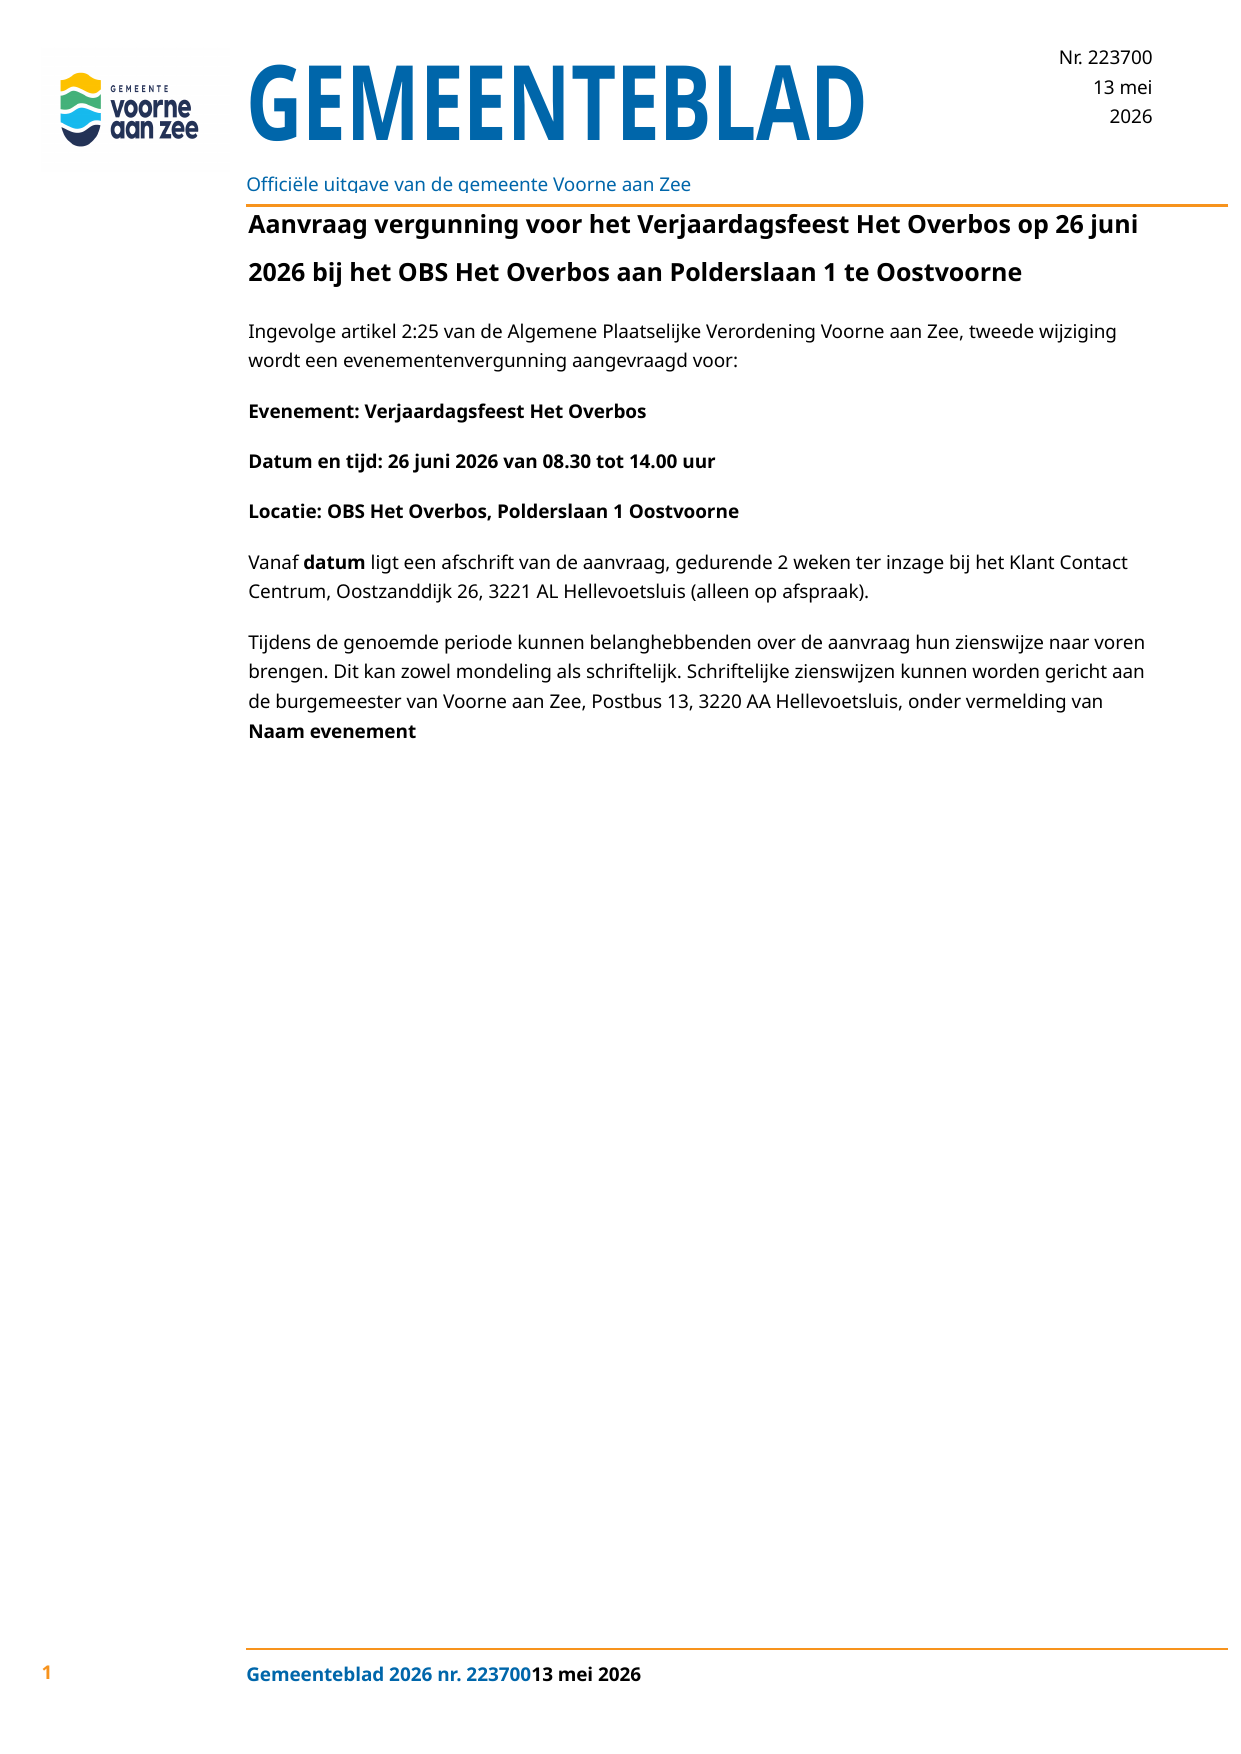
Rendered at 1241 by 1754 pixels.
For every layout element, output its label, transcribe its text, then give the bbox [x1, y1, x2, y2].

text Locatie: OBS Het Overbos, Polderslaan 1 Oostvoorne [248, 499, 1152, 524]
text Tijdens de genoemde periode kunnen belanghebbenden over de aanvraag hun zienswijze naar voren brengen. Dit kan zowel mondeling als schriftelijk. Schriftelijke zienswijzen kunnen worden gericht aan de burgemeester van Voorne aan Zee, Postbus 13, 3220 AA Hellevoetsluis, onder vermelding van Naam evenement [248, 629, 1152, 744]
text Ingevolge artikel 2:25 van de Algemene Plaatselijke Verordening Voorne aan Zee, tweede wijziging wordt een evenementenvergunning aangevraagd voor: [248, 318, 1152, 373]
text Aanvraag vergunning voor het Verjaardagsfeest Het Overbos op 26 juni 2026 bij het OBS Het Overbos aan Polderslaan 1 te Oostvoorne [248, 207, 1152, 288]
picture [41, 47, 231, 172]
text Datum en tijd: 26 juni 2026 van 08.30 tot 14.00 uur [248, 448, 1152, 474]
text Vanaf datum ligt een afschrift van de aanvraag, gedurende 2 weken ter inzage bij het Klant Contact Centrum, Oostzanddijk 26, 3221 AL Hellevoetsluis (alleen op afspraak). [248, 549, 1152, 604]
text Evenement: Verjaardagsfeest Het Overbos [248, 398, 1152, 424]
